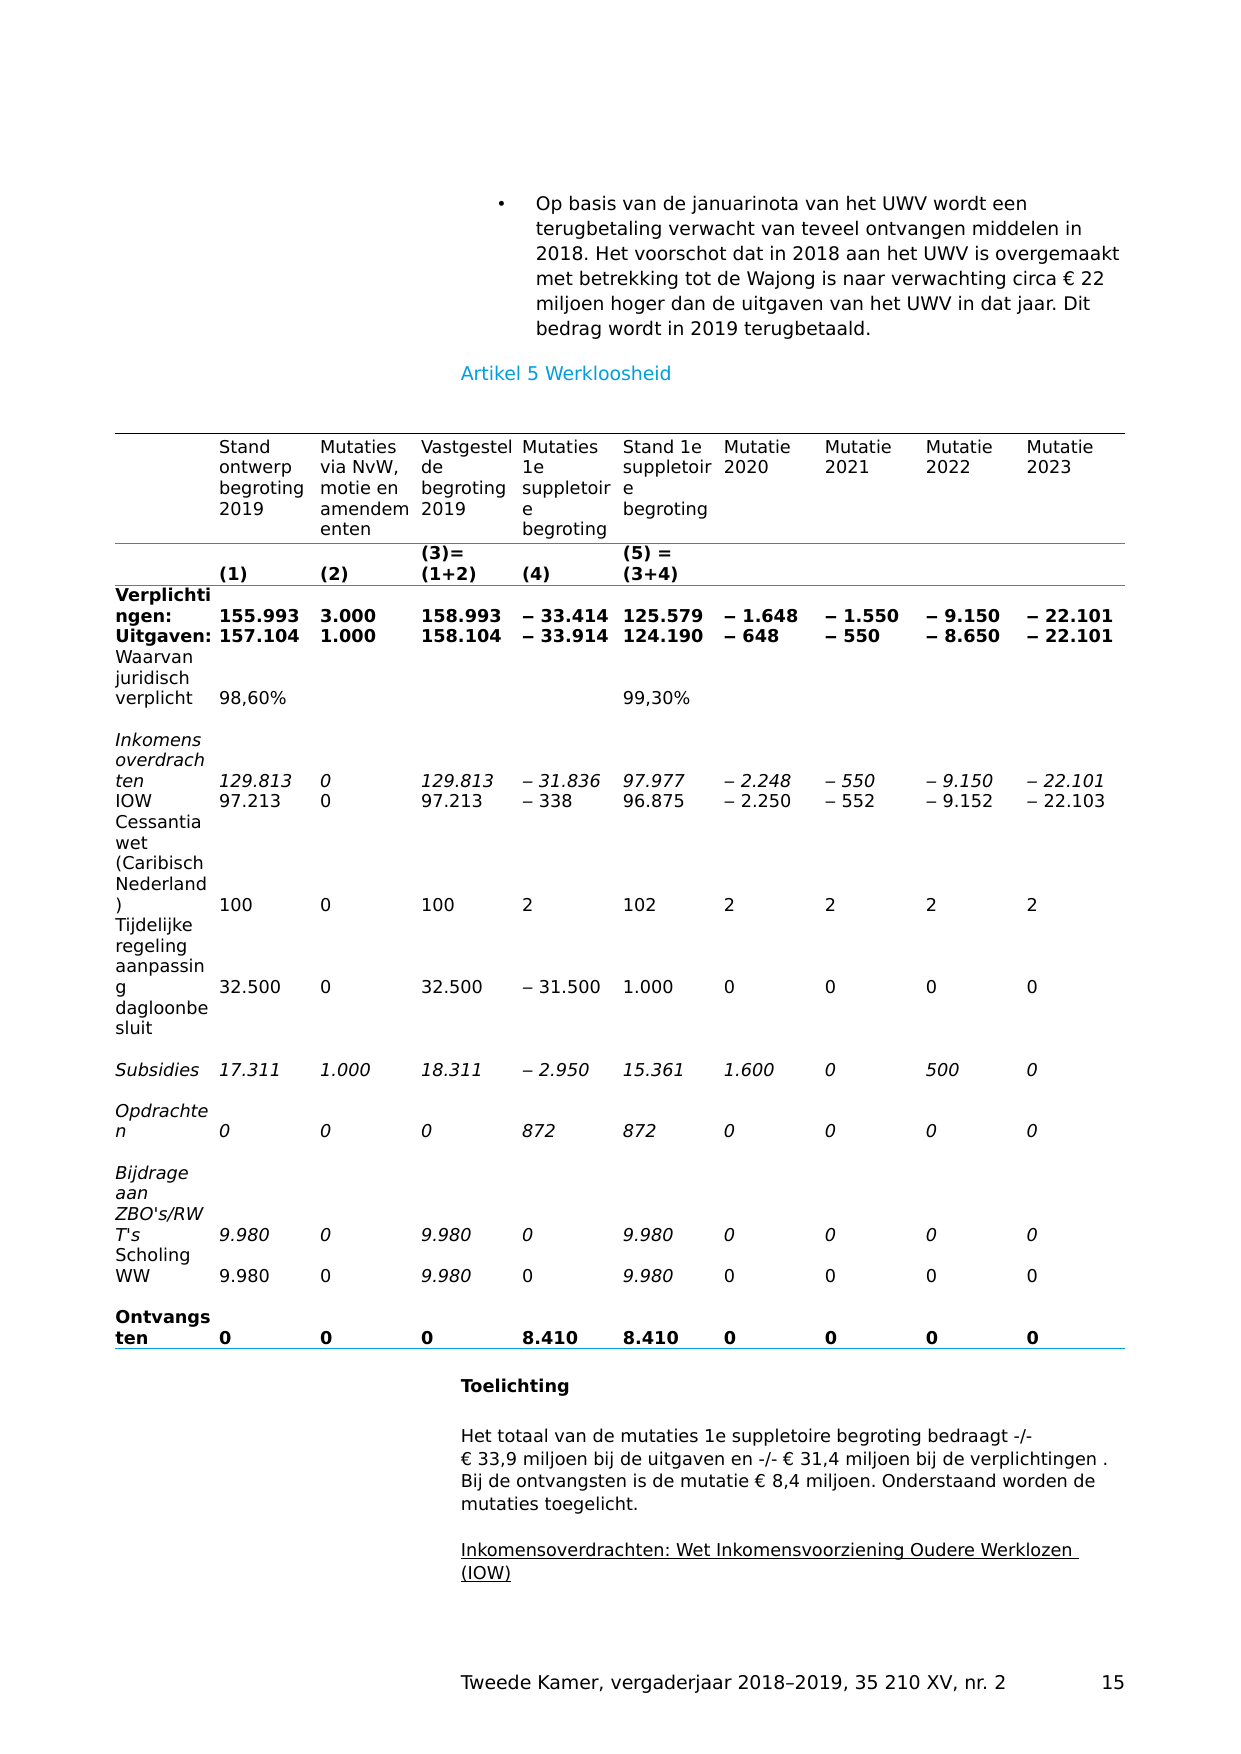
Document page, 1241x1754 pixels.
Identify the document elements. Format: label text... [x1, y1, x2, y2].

table_cell 2 [822, 812, 923, 915]
table_cell [216, 709, 317, 729]
table_cell [115, 1286, 216, 1307]
table_cell ‒ 550 [822, 626, 923, 647]
table_cell ‒ 8.650 [923, 626, 1023, 647]
table_cell Mutatie 2022 [923, 434, 1023, 543]
table_cell Inkomensoverdrachten [115, 730, 216, 791]
table_cell [620, 1286, 721, 1307]
table_cell ‒ 31.836 [519, 730, 620, 791]
table_cell [620, 1142, 721, 1163]
text Het totaal van de mutaties 1e suppletoire begroting bedraagt -/- € 33,9 miljoen bij de uitgaven en -/- € 31,4 miljoen bij de verplichtingen . Bij de ontvangsten is de mutatie € 8,4 miljoen. Onderstaand worden de mutaties toegelicht. [461, 1424, 1125, 1515]
table_cell [822, 1142, 923, 1163]
table_cell 0 [317, 730, 418, 791]
table_cell 0 [418, 1307, 519, 1348]
table_cell 97.977 [620, 730, 721, 791]
table_cell [822, 1286, 923, 1307]
table_cell Stand ontwerp begroting 2019 [216, 434, 317, 543]
table_cell [620, 709, 721, 729]
table_cell 0 [923, 1307, 1023, 1348]
table_cell 0 [1024, 915, 1125, 998]
table_cell [519, 998, 620, 1039]
table_cell 0 [1024, 1245, 1125, 1286]
table_cell [418, 647, 519, 709]
table_cell 158.993 [418, 586, 519, 626]
table_cell 0 [923, 1101, 1023, 1142]
table_cell 100 [418, 812, 519, 915]
table_cell 0 [721, 1101, 822, 1142]
table_cell [519, 1142, 620, 1163]
table_cell 124.190 [620, 626, 721, 647]
table_cell 0 [721, 1163, 822, 1245]
table_cell 0 [216, 1307, 317, 1348]
table_cell [822, 998, 923, 1039]
table_cell [115, 1080, 216, 1101]
table_cell Mutatie 2023 [1024, 434, 1125, 543]
table_cell 0 [822, 1101, 923, 1142]
table_cell 1.600 [721, 1060, 822, 1080]
table_cell [317, 1142, 418, 1163]
table_cell ‒ 22.101 [1024, 586, 1125, 626]
table_cell [115, 1142, 216, 1163]
table_cell [317, 1286, 418, 1307]
table_cell [923, 1080, 1023, 1101]
table_cell [418, 709, 519, 729]
table_cell Waarvan juridisch verplicht [115, 647, 216, 709]
table_cell 125.579 [620, 586, 721, 626]
table_cell ‒ 22.101 [1024, 730, 1125, 791]
table_cell 2 [923, 812, 1023, 915]
table_cell 100 [216, 812, 317, 915]
table_cell [115, 709, 216, 729]
title Artikel 5 Werkloosheid [461, 363, 1125, 385]
table_cell [216, 1039, 317, 1059]
table_cell [115, 434, 216, 543]
table_cell 9.980 [620, 1163, 721, 1245]
table_cell [216, 998, 317, 1039]
table_cell [115, 1039, 216, 1059]
table_cell 1.000 [317, 626, 418, 647]
table_cell [721, 1142, 822, 1163]
table_cell 0 [317, 1245, 418, 1286]
table_cell [519, 709, 620, 729]
table_cell 1.000 [620, 915, 721, 998]
table_cell [721, 1039, 822, 1059]
table_cell Mutaties via NvW, motie en amendementen [317, 434, 418, 543]
table_cell [1024, 647, 1125, 709]
table_cell (2) [317, 544, 418, 584]
table_cell 0 [317, 1163, 418, 1245]
table_cell (1) [216, 544, 317, 584]
table_cell 0 [822, 915, 923, 998]
table_cell ‒ 1.648 [721, 586, 822, 626]
table_cell [317, 1039, 418, 1059]
table_cell [923, 1286, 1023, 1307]
table_cell ‒ 33.914 [519, 626, 620, 647]
table_cell 0 [317, 812, 418, 915]
table_cell [216, 1080, 317, 1101]
table_cell [923, 647, 1023, 709]
table_cell 0 [721, 1245, 822, 1286]
table_cell ‒ 9.150 [923, 586, 1023, 626]
table_cell [418, 1286, 519, 1307]
table_cell ‒ 22.101 [1024, 626, 1125, 647]
table_cell Mutaties 1e suppletoire begroting [519, 434, 620, 543]
table_cell [418, 1080, 519, 1101]
table_cell 0 [822, 1163, 923, 1245]
table_cell [721, 1080, 822, 1101]
table_cell (5) = (3+4) [620, 544, 721, 584]
table_cell 102 [620, 812, 721, 915]
table_cell [519, 1080, 620, 1101]
table_cell [1024, 544, 1125, 584]
table_cell Opdrachten [115, 1101, 216, 1142]
table_cell Stand 1e suppletoire begroting [620, 434, 721, 543]
table_cell ‒ 2.248 [721, 730, 822, 791]
table_cell 1.000 [317, 1060, 418, 1080]
table_cell [923, 1142, 1023, 1163]
table_cell [317, 709, 418, 729]
table_cell (3)= (1+2) [418, 544, 519, 584]
table_cell 0 [721, 1307, 822, 1348]
table_cell [216, 1286, 317, 1307]
table_cell 8.410 [519, 1307, 620, 1348]
table_cell 0 [1024, 1163, 1125, 1245]
table_cell dagloonbesluit [115, 998, 216, 1039]
table_cell 17.311 [216, 1060, 317, 1080]
table_cell [418, 998, 519, 1039]
table_cell [418, 1039, 519, 1059]
table_cell Scholing WW [115, 1245, 216, 1286]
table_cell 18.311 [418, 1060, 519, 1080]
table_cell 32.500 [418, 915, 519, 998]
table_cell [822, 1039, 923, 1059]
table_cell Mutatie 2021 [822, 434, 923, 543]
table_cell 0 [317, 791, 418, 812]
table_cell ‒ 550 [822, 730, 923, 791]
table_cell Mutatie 2020 [721, 434, 822, 543]
table_cell 9.980 [216, 1245, 317, 1286]
table_cell Vastgestelde begroting 2019 [418, 434, 519, 543]
table_cell 0 [418, 1101, 519, 1142]
table_cell 0 [822, 1307, 923, 1348]
table_cell [923, 998, 1023, 1039]
table_cell 2 [519, 812, 620, 915]
table_cell Bijdrage aan ZBO's/RWT's [115, 1163, 216, 1245]
table_cell 0 [923, 915, 1023, 998]
table_cell 158.104 [418, 626, 519, 647]
table_cell 0 [317, 915, 418, 998]
table_cell 0 [317, 1307, 418, 1348]
table_cell 8.410 [620, 1307, 721, 1348]
table_cell [1024, 1080, 1125, 1101]
table_cell ‒ 33.414 [519, 586, 620, 626]
list Op basis van de januarinota van het UWV wordt een terugbetaling verwacht van teveel ontvangen middelen in 2018. Het voorschot dat in 2018 aan het UWV is overgemaakt met betrekking tot de Wajong is naar verwachting circa € 22 miljoen hoger dan de uitgaven van het UWV in dat jaar. Dit bedrag wordt in 2019 terugbetaald. [498, 191, 1125, 341]
table_cell [1024, 1142, 1125, 1163]
table_cell ‒ 2.250 [721, 791, 822, 812]
table_cell 500 [923, 1060, 1023, 1080]
table_cell [822, 709, 923, 729]
table_cell 0 [519, 1163, 620, 1245]
table_cell [115, 544, 216, 584]
table_cell [519, 647, 620, 709]
table_cell 0 [822, 1245, 923, 1286]
table_cell 155.993 [216, 586, 317, 626]
table_cell 9.980 [418, 1163, 519, 1245]
table_cell [519, 1039, 620, 1059]
table_cell 0 [1024, 1101, 1125, 1142]
table_cell [620, 1080, 721, 1101]
table_cell 2 [1024, 812, 1125, 915]
table_cell ‒ 648 [721, 626, 822, 647]
table_cell 129.813 [216, 730, 317, 791]
table_cell [923, 1039, 1023, 1059]
table_cell 0 [721, 915, 822, 998]
table_cell 0 [923, 1245, 1023, 1286]
table_cell 96.875 [620, 791, 721, 812]
table_cell Tijdelijke regeling aanpassing [115, 915, 216, 998]
table_cell 32.500 [216, 915, 317, 998]
table_cell [721, 709, 822, 729]
table_cell ‒ 22.103 [1024, 791, 1125, 812]
table_cell 9.980 [418, 1245, 519, 1286]
table_cell 0 [317, 1101, 418, 1142]
table_cell ‒ 9.152 [923, 791, 1023, 812]
table_cell ‒ 2.950 [519, 1060, 620, 1080]
table_cell [620, 998, 721, 1039]
table_cell 872 [620, 1101, 721, 1142]
text Inkomensoverdrachten: Wet Inkomensvoorziening Oudere Werklozen (IOW) [461, 1538, 1125, 1584]
table_cell [822, 1080, 923, 1101]
table_cell ‒ 552 [822, 791, 923, 812]
table_cell [1024, 1286, 1125, 1307]
table_cell 98,60% [216, 647, 317, 709]
table_cell 157.104 [216, 626, 317, 647]
table_cell [216, 1142, 317, 1163]
table_cell 9.980 [216, 1163, 317, 1245]
table_cell [822, 544, 923, 584]
table_cell Subsidies [115, 1060, 216, 1080]
table_cell 0 [1024, 1060, 1125, 1080]
table_cell [822, 647, 923, 709]
table_cell [721, 1286, 822, 1307]
table_cell 0 [519, 1245, 620, 1286]
table_cell 2 [721, 812, 822, 915]
table_header Tabel 11 Budgettaire gevolgen van beleid, begrotingsfinancierd artikel 5 Werkeloosheid x € 1.000 [115, 408, 1125, 433]
table_cell [1024, 998, 1125, 1039]
table_cell [317, 998, 418, 1039]
table_cell ‒ 9.150 [923, 730, 1023, 791]
table_cell ‒ 1.550 [822, 586, 923, 626]
table_cell 97.213 [216, 791, 317, 812]
table_cell Verplichtingen: [115, 586, 216, 626]
table_cell [721, 998, 822, 1039]
table_cell [317, 647, 418, 709]
table_cell [923, 709, 1023, 729]
table_cell 15.361 [620, 1060, 721, 1080]
table_cell [721, 544, 822, 584]
table_cell 872 [519, 1101, 620, 1142]
table_cell ‒ 338 [519, 791, 620, 812]
table_cell [721, 647, 822, 709]
table_cell IOW [115, 791, 216, 812]
text Toelichting [461, 1374, 1125, 1397]
table_cell ‒ 31.500 [519, 915, 620, 998]
table_cell 99,30% [620, 647, 721, 709]
table_cell [317, 1080, 418, 1101]
table_cell 0 [1024, 1307, 1125, 1348]
table_cell [923, 544, 1023, 584]
table_cell Uitgaven: [115, 626, 216, 647]
table_cell [620, 1039, 721, 1059]
table_cell (4) [519, 544, 620, 584]
table_cell 129.813 [418, 730, 519, 791]
table_cell [418, 1142, 519, 1163]
table_cell 0 [822, 1060, 923, 1080]
table_cell 0 [216, 1101, 317, 1142]
table_cell [1024, 1039, 1125, 1059]
table_cell [1024, 709, 1125, 729]
table_cell 0 [923, 1163, 1023, 1245]
table_cell 3.000 [317, 586, 418, 626]
table_cell 97.213 [418, 791, 519, 812]
table_cell [519, 1286, 620, 1307]
table_cell Cessantiawet (Caribisch Nederland) [115, 812, 216, 915]
table_cell Ontvangsten [115, 1307, 216, 1348]
table_cell 9.980 [620, 1245, 721, 1286]
